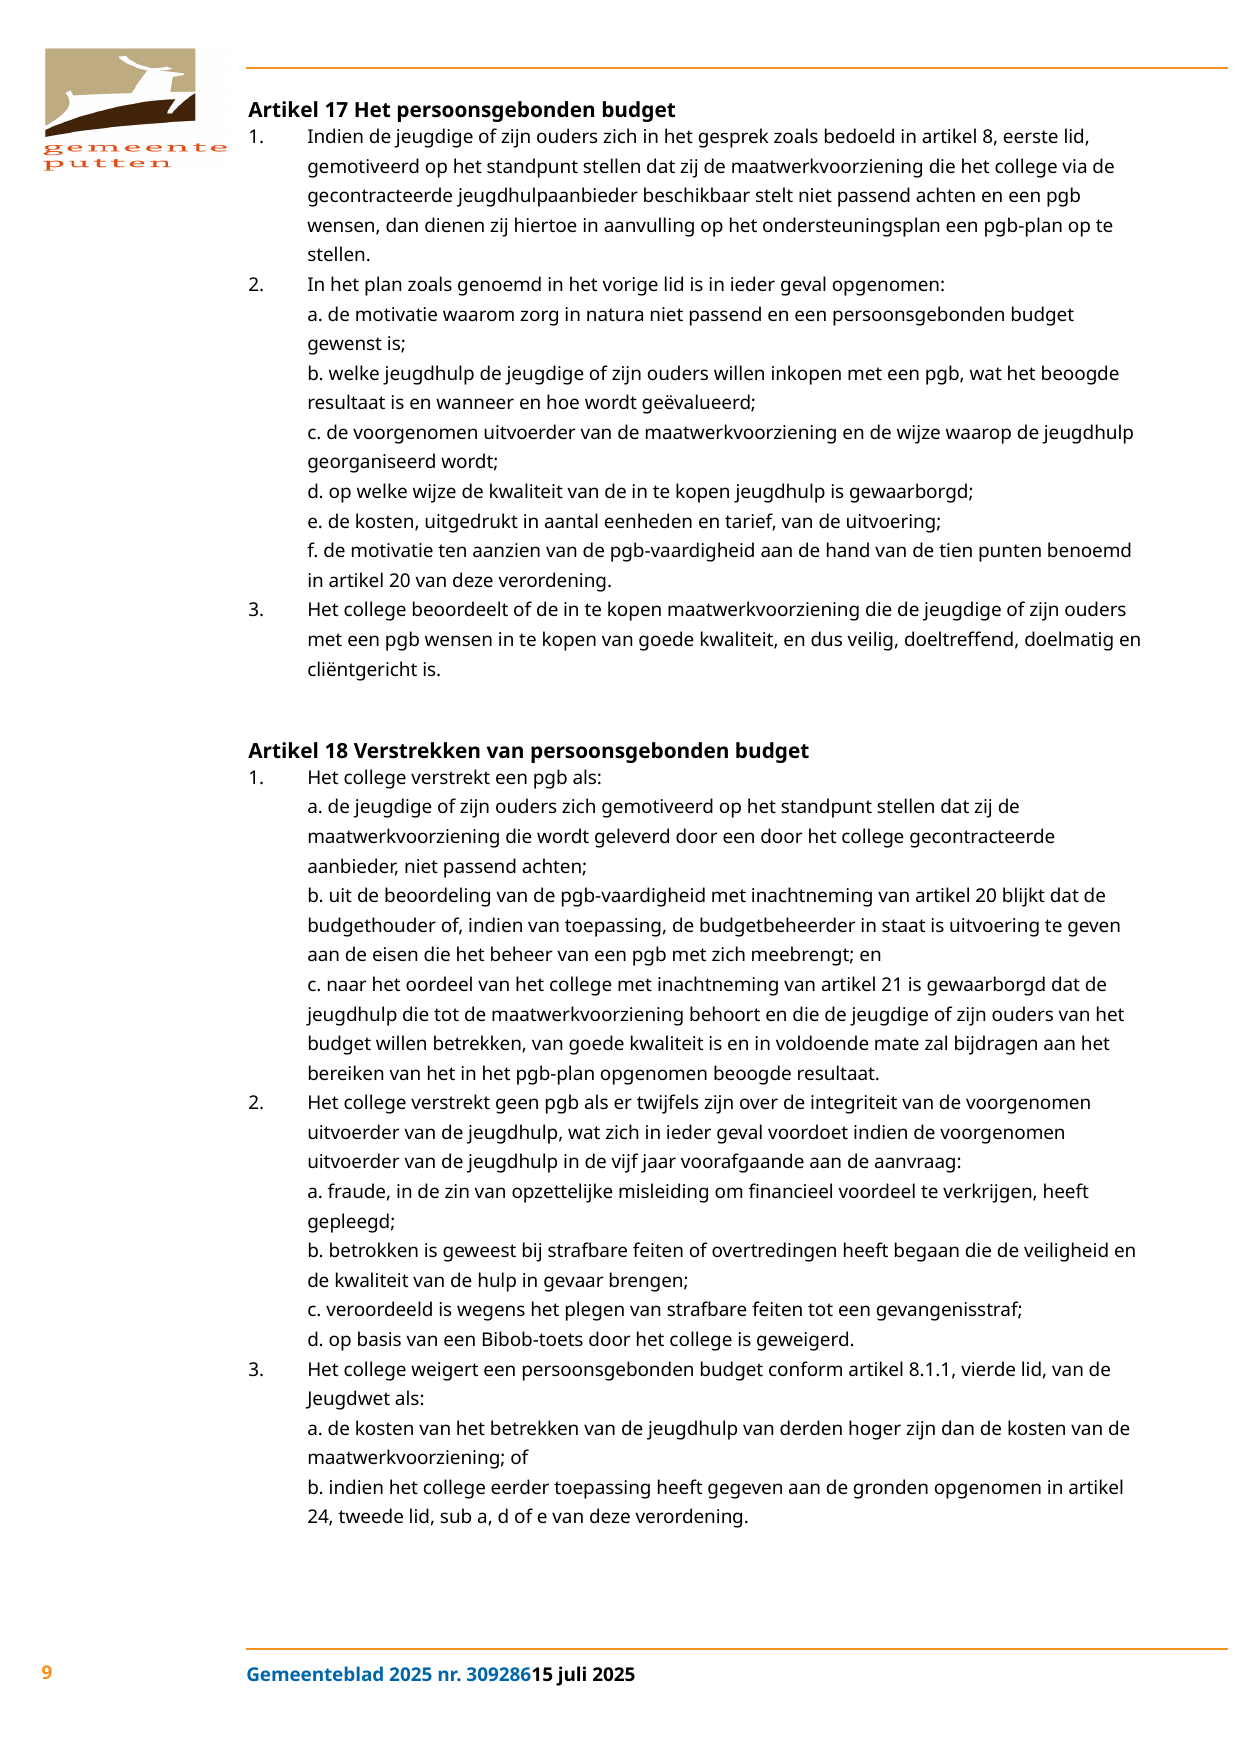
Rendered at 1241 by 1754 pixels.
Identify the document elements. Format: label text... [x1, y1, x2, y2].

list c. veroordeeld is wegens het plegen van strafbare feiten tot een gevangenisstraf; [248, 1297, 1152, 1322]
list c. de voorgenomen uitvoerder van de maatwerkvoorziening en de wijze waarop de jeugdhulp georganiseerd wordt; [248, 419, 1152, 474]
list a. de motivatie waarom zorg in natura niet passend en een persoonsgebonden budget gewenst is; [248, 301, 1152, 356]
list d. op welke wijze de kwaliteit van de in te kopen jeugdhulp is gewaarborgd; [248, 478, 1152, 504]
list In het plan zoals genoemd in het vorige lid is in ieder geval opgenomen: [248, 271, 1152, 297]
list b. welke jeugdhulp de jeugdige of zijn ouders willen inkopen met een pgb, wat het beoogde resultaat is en wanneer en hoe wordt geëvalueerd; [248, 360, 1152, 415]
list a. fraude, in de zin van opzettelijke misleiding om financieel voordeel te verkrijgen, heeft gepleegd; [248, 1178, 1152, 1234]
text Artikel 17 Het persoonsgebonden budget [248, 95, 1152, 123]
list f. de motivatie ten aanzien van de pgb-vaardigheid aan de hand van de tien punten benoemd in artikel 20 van deze verordening. [248, 537, 1152, 593]
list Het college weigert een persoonsgebonden budget conform artikel 8.1.1, vierde lid, van de Jeugdwet als: [248, 1356, 1152, 1411]
list b. betrokken is geweest bij strafbare feiten of overtredingen heeft begaan die de veiligheid en de kwaliteit van de hulp in gevaar brengen; [248, 1237, 1152, 1293]
list Indien de jeugdige of zijn ouders zich in het gesprek zoals bedoeld in artikel 8, eerste lid, gemotiveerd op het standpunt stellen dat zij de maatwerkvoorziening die het college via de gecontracteerde jeugdhulpaanbieder beschikbaar stelt niet passend achten en een pgb wensen, dan dienen zij hiertoe in aanvulling op het ondersteuningsplan een pgb-plan op te stellen. [248, 123, 1152, 267]
list b. uit de beoordeling van de pgb-vaardigheid met inachtneming van artikel 20 blijkt dat de budgethouder of, indien van toepassing, de budgetbeheerder in staat is uitvoering te geven aan de eisen die het beheer van een pgb met zich meebrengt; en [248, 882, 1152, 967]
list Het college verstrekt een pgb als: [248, 764, 1152, 790]
list e. de kosten, uitgedrukt in aantal eenheden en tarief, van de uitvoering; [248, 508, 1152, 533]
list a. de jeugdige of zijn ouders zich gemotiveerd op het standpunt stellen dat zij de maatwerkvoorziening die wordt geleverd door een door het college gecontracteerde aanbieder, niet passend achten; [248, 794, 1152, 879]
list b. indien het college eerder toepassing heeft gegeven aan de gronden opgenomen in artikel 24, tweede lid, sub a, d of e van deze verordening. [248, 1474, 1152, 1529]
text Artikel 18 Verstrekken van persoonsgebonden budget [248, 736, 1152, 764]
picture [41, 47, 231, 172]
list c. naar het oordeel van het college met inachtneming van artikel 21 is gewaarborgd dat de jeugdhulp die tot de maatwerkvoorziening behoort en die de jeugdige of zijn ouders van het budget willen betrekken, van goede kwaliteit is en in voldoende mate zal bijdragen aan het bereiken van het in het pgb-plan opgenomen beoogde resultaat. [248, 971, 1152, 1086]
list Het college verstrekt geen pgb als er twijfels zijn over de integriteit van de voorgenomen uitvoerder van de jeugdhulp, wat zich in ieder geval voordoet indien de voorgenomen uitvoerder van de jeugdhulp in de vijf jaar voorafgaande aan de aanvraag: [248, 1089, 1152, 1174]
list a. de kosten van het betrekken van de jeugdhulp van derden hoger zijn dan de kosten van de maatwerkvoorziening; of [248, 1415, 1152, 1470]
list d. op basis van een Bibob-toets door het college is geweigerd. [248, 1326, 1152, 1352]
list Het college beoordeelt of de in te kopen maatwerkvoorziening die de jeugdige of zijn ouders met een pgb wensen in te kopen van goede kwaliteit, en dus veilig, doeltreffend, doelmatig en cliëntgericht is. [248, 597, 1152, 681]
